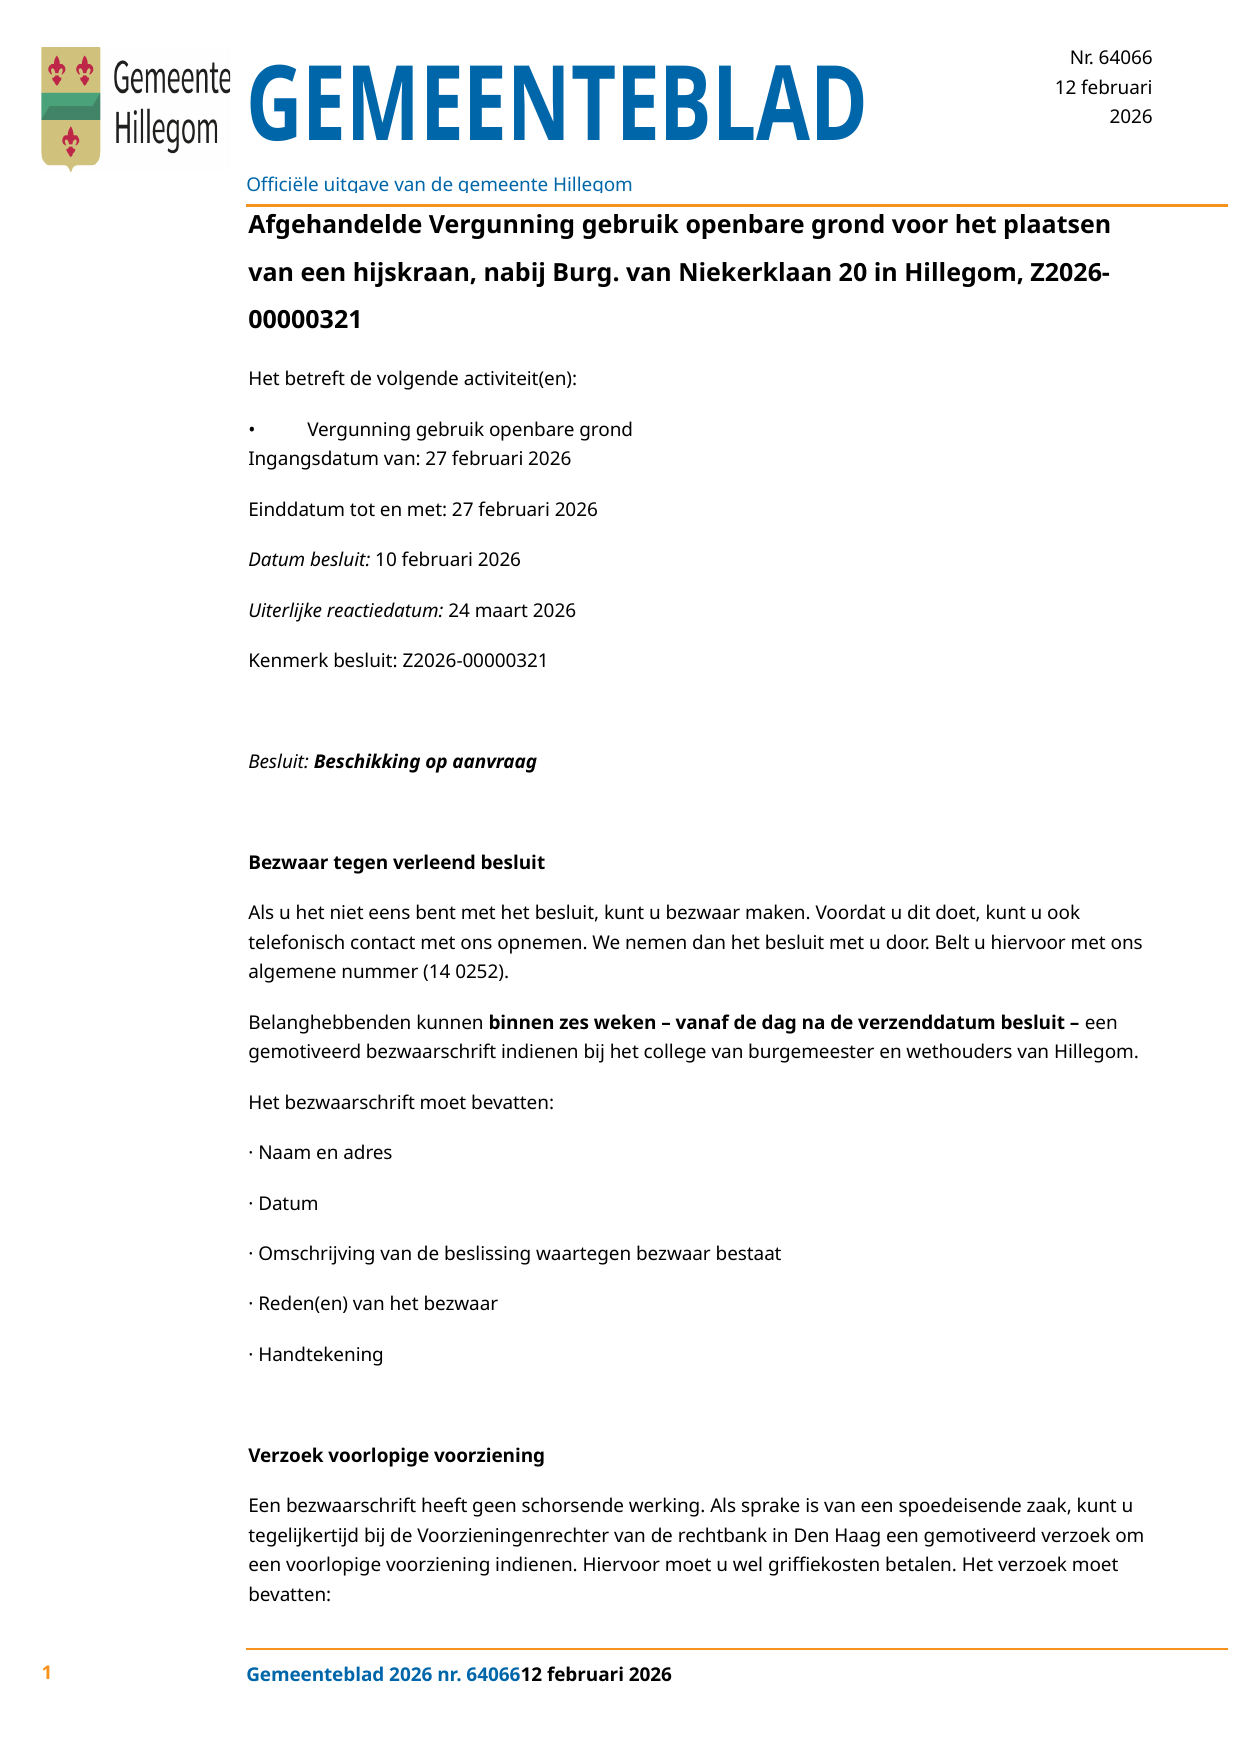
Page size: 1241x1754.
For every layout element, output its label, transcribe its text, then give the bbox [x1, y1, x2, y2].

text Het betreft de volgende activiteit(en): [248, 366, 1152, 391]
text Ingangsdatum van: 27 februari 2026 [248, 446, 1152, 471]
text Een bezwaarschrift heeft geen schorsende werking. Als sprake is van een spoedeisende zaak, kunt u tegelijkertijd bij de Voorzieningenrechter van de rechtbank in Den Haag een gemotiveerd verzoek om een voorlopige voorziening indienen. Hiervoor moet u wel griffiekosten betalen. Het verzoek moet bevatten: [248, 1492, 1152, 1607]
text Belanghebbenden kunnen binnen zes weken – vanaf de dag na de verzenddatum besluit – een gemotiveerd bezwaarschrift indienen bij het college van burgemeester en wethouders van Hillegom. [248, 1009, 1152, 1064]
text Kenmerk besluit: Z2026-00000321 [248, 647, 1152, 673]
text Verzoek voorlopige voorziening [248, 1442, 1152, 1467]
text Bezwaar tegen verleend besluit [248, 849, 1152, 874]
text Als u het niet eens bent met het besluit, kunt u bezwaar maken. Voordat u dit doet, kunt u ook telefonisch contact met ons opnemen. We nemen dan het besluit met u door. Belt u hiervoor met ons algemene nummer (14 0252). [248, 899, 1152, 984]
text Uiterlijke reactiedatum: 24 maart 2026 [248, 597, 1152, 622]
text Het bezwaarschrift moet bevatten: [248, 1089, 1152, 1114]
text · Omschrijving van de beslissing waartegen bezwaar bestaat [248, 1240, 1152, 1266]
text Einddatum tot en met: 27 februari 2026 [248, 496, 1152, 522]
picture [41, 47, 231, 172]
text Datum besluit: 10 februari 2026 [248, 546, 1152, 572]
text · Reden(en) van het bezwaar [248, 1291, 1152, 1316]
text · Datum [248, 1190, 1152, 1215]
text Afgehandelde Vergunning gebruik openbare grond voor het plaatsen van een hijskraan, nabij Burg. van Niekerklaan 20 in Hillegom, Z2026-00000321 [248, 207, 1152, 336]
list Vergunning gebruik openbare grond [248, 416, 1152, 442]
text · Handtekening [248, 1341, 1152, 1367]
text · Naam en adres [248, 1139, 1152, 1165]
text Besluit: Beschikking op aanvraag [248, 748, 1152, 774]
